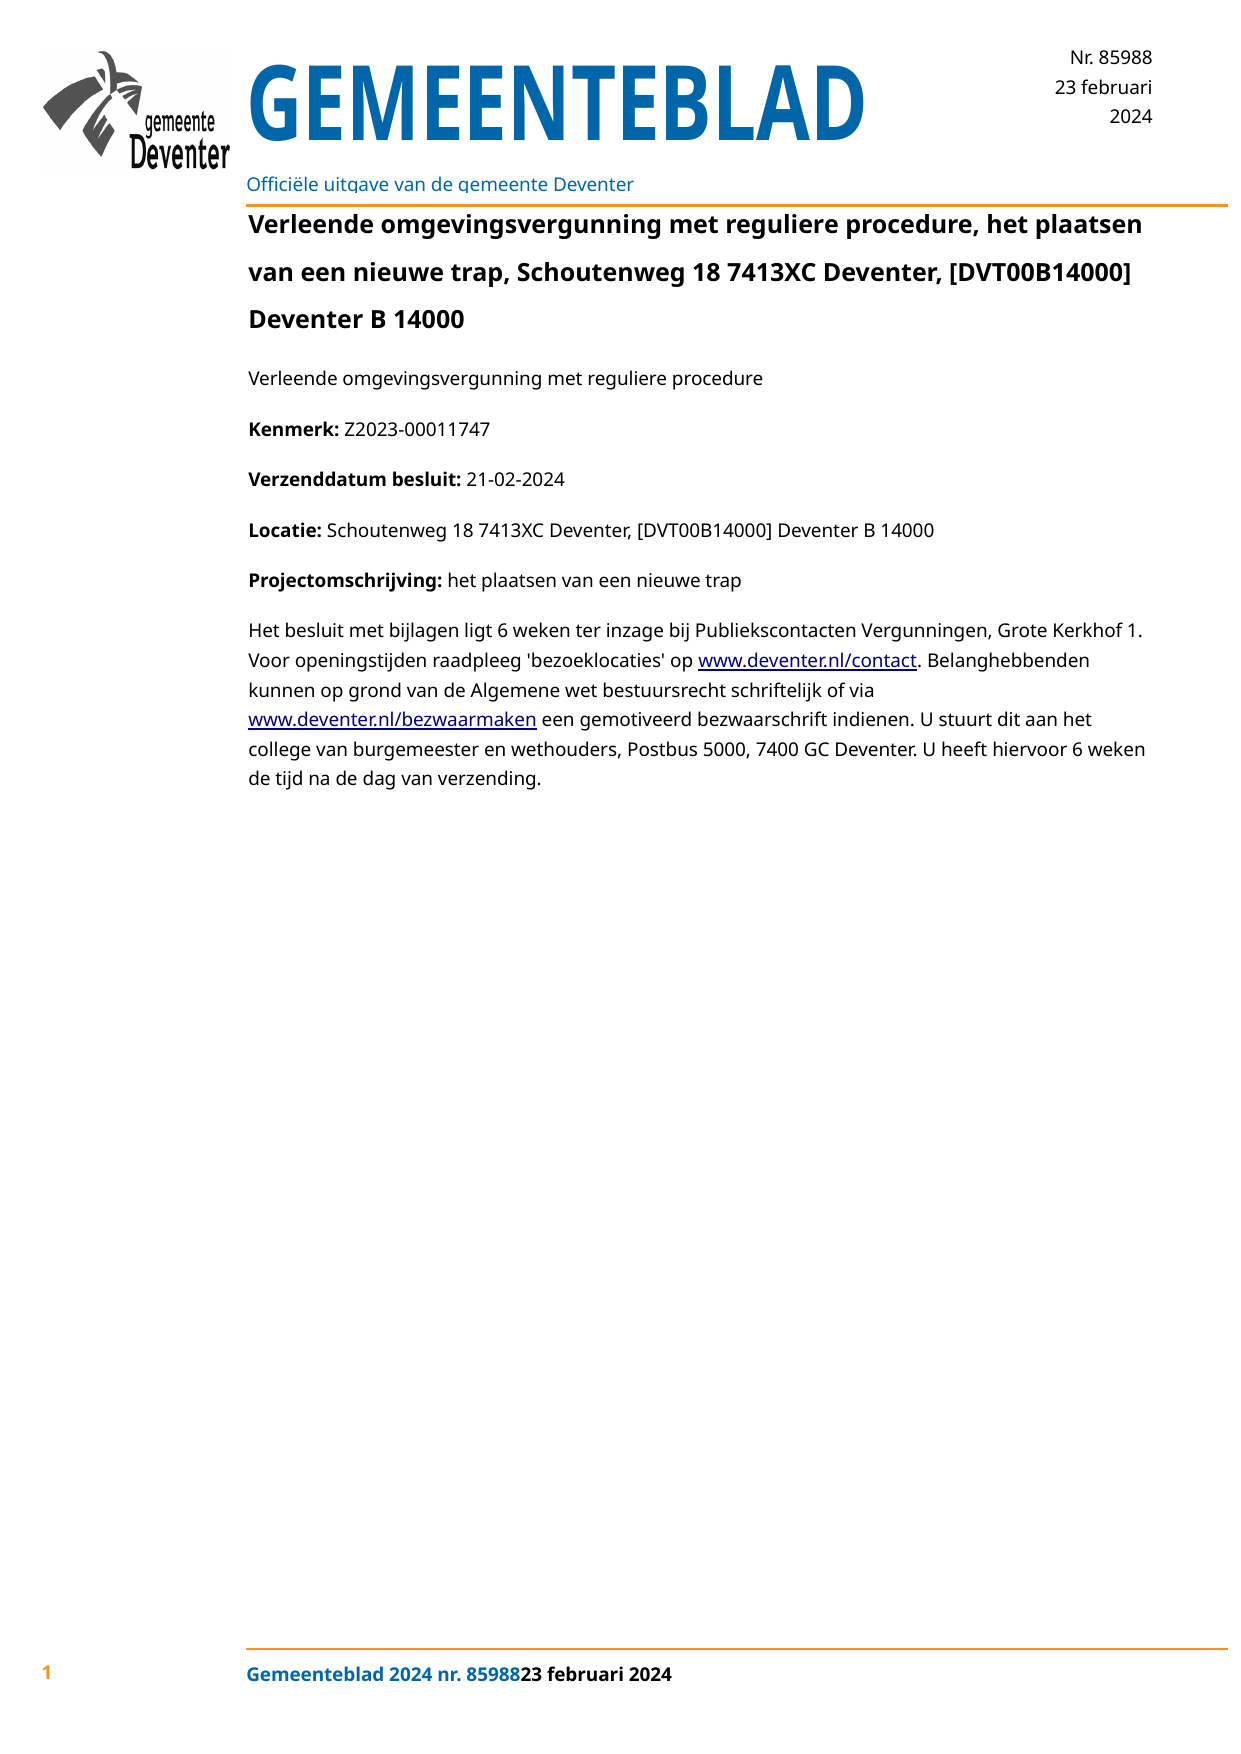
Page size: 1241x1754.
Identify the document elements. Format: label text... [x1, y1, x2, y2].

text Verleende omgevingsvergunning met reguliere procedure, het plaatsen van een nieuwe trap, Schoutenweg 18 7413XC Deventer, [DVT00B14000] Deventer B 14000 [248, 207, 1152, 336]
text Projectomschrijving: het plaatsen van een nieuwe trap [248, 567, 1152, 593]
text Kenmerk: Z2023-00011747 [248, 416, 1152, 442]
text Het besluit met bijlagen ligt 6 weken ter inzage bij Publiekscontacten Vergunningen, Grote Kerkhof 1. Voor openingstijden raadpleeg 'bezoeklocaties' op www.deventer.nl/contact. Belanghebbenden kunnen op grond van de Algemene wet bestuursrecht schriftelijk of via www.deventer.nl/bezwaarmaken een gemotiveerd bezwaarschrift indienen. U stuurt dit aan het college van burgemeester en wethouders, Postbus 5000, 7400 GC Deventer. U heeft hiervoor 6 weken de tijd na de dag van verzending. [248, 618, 1152, 791]
picture [41, 47, 231, 172]
text Verzenddatum besluit: 21-02-2024 [248, 466, 1152, 492]
text Verleende omgevingsvergunning met reguliere procedure [248, 366, 1152, 391]
text Locatie: Schoutenweg 18 7413XC Deventer, [DVT00B14000] Deventer B 14000 [248, 517, 1152, 542]
